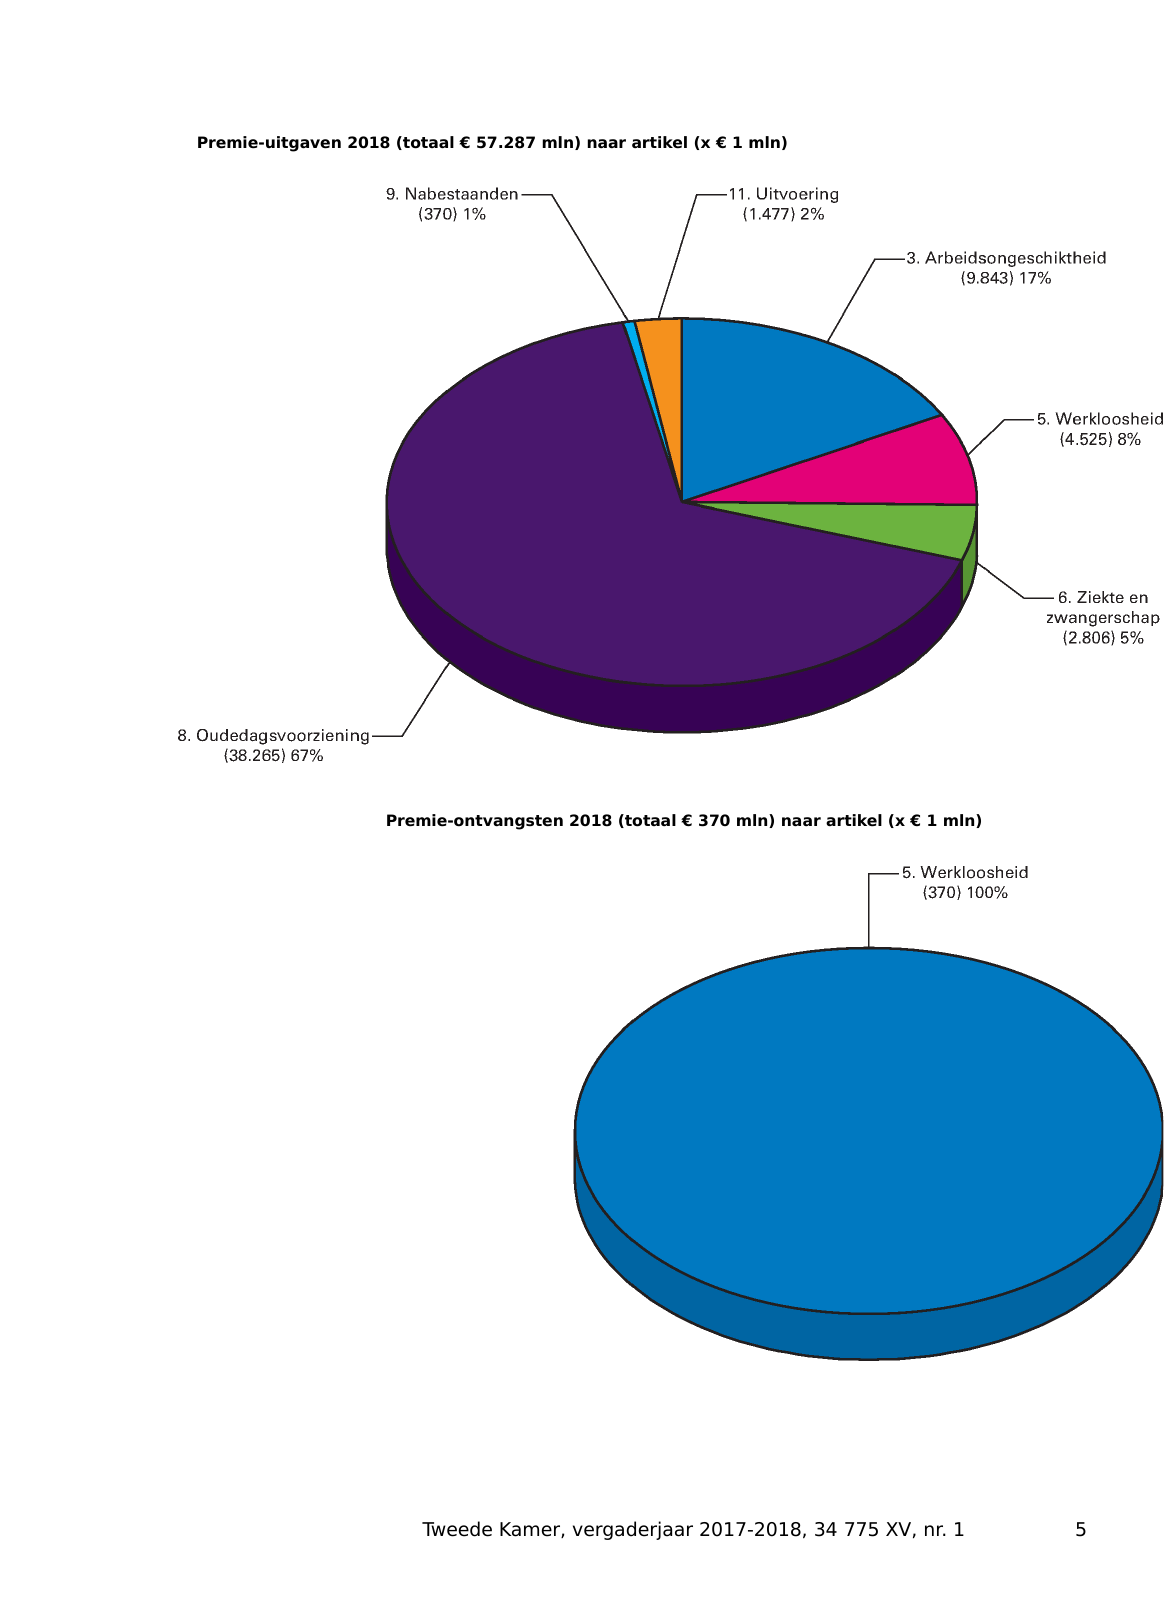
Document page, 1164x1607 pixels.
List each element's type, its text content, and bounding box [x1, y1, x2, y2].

text Premie-ontvangsten 2018 (totaal € 370 mln) naar artikel (x € 1 mln) [366, 812, 1163, 831]
picture [366, 864, 1164, 1361]
picture [177, 185, 1164, 765]
text Premie-uitgaven 2018 (totaal € 57.287 mln) naar artikel (x € 1 mln) [177, 134, 1163, 152]
